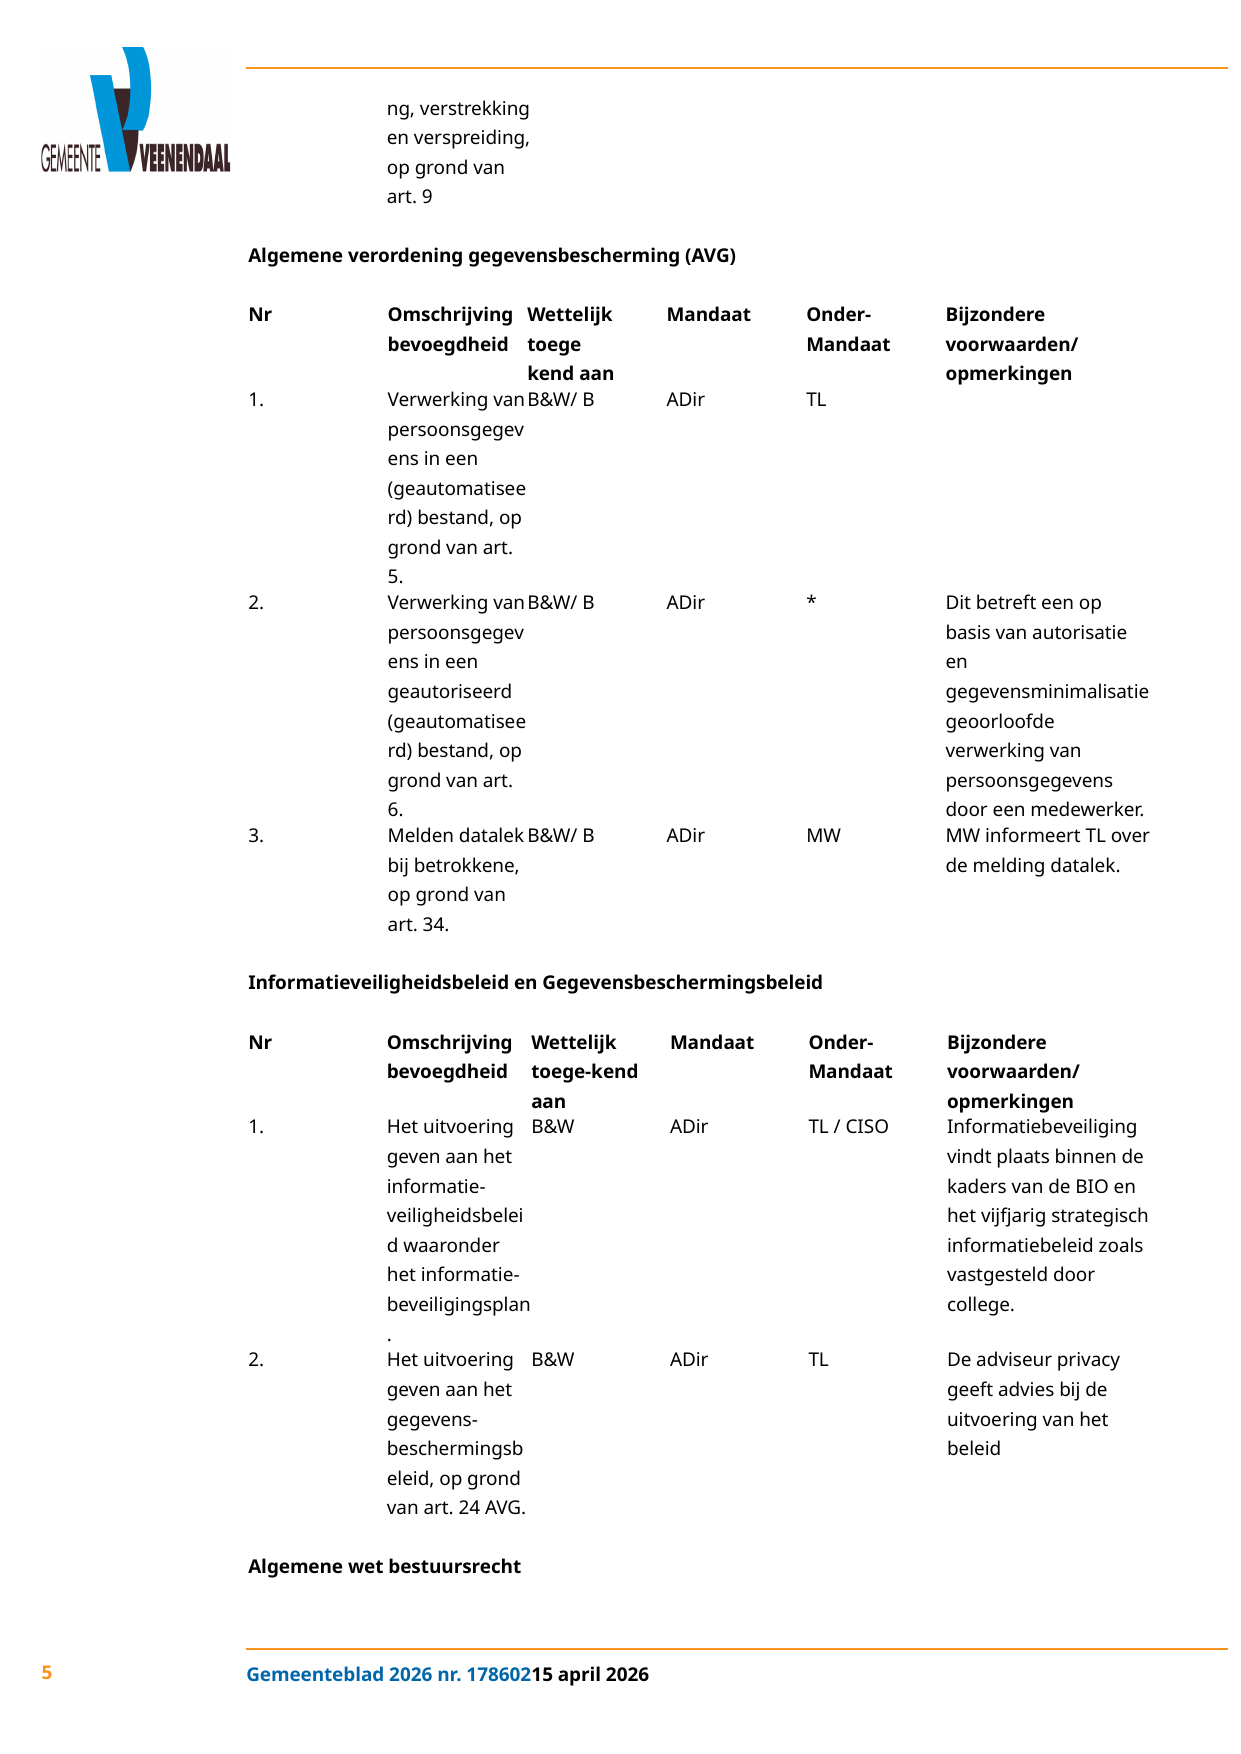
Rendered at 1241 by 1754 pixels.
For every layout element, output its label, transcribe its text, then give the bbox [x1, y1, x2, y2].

table_header Onder- Mandaat [808, 1029, 947, 1114]
table_cell TL / CISO [808, 1114, 947, 1347]
text Algemene verordening gegevensbescherming (AVG) [248, 242, 1152, 268]
table_cell B&W [531, 1347, 670, 1520]
text Informatieveiligheidsbeleid en Gegevensbeschermingsbeleid [248, 969, 1152, 995]
table_header Onder- Mandaat [806, 301, 945, 386]
text Algemene wet bestuursrecht [248, 1553, 1152, 1579]
table_cell Dit betreft een op basis van autorisatie en gegevensminimalisatie geoorloofde verwerking van persoonsgegevens door een medewerker. [945, 590, 1152, 822]
table_cell Informatiebeveiliging vindt plaats binnen de kaders van de BIO en het vijfjarig strategisch informatiebeleid zoals vastgesteld door college. [947, 1114, 1152, 1347]
table_cell ADir [670, 1347, 808, 1520]
table_cell [945, 386, 1152, 589]
table_cell [670, 95, 808, 209]
table_cell ng, verstrekking en verspreiding, op grond van art. 9 [387, 95, 531, 209]
table_cell Het uitvoering geven aan het informatie-veiligheidsbeleid waaronder het informatie-beveiligingsplan. [387, 1114, 531, 1347]
table_cell [808, 95, 947, 209]
table_cell B&W/ B [527, 386, 666, 589]
picture [41, 47, 130, 172]
picture [123, 47, 231, 172]
table_header Mandaat [666, 301, 806, 386]
table_header Omschrijving bevoegdheid [387, 1029, 531, 1114]
table_cell 1. [248, 386, 387, 589]
table_cell 2. [248, 590, 387, 822]
table_header Mandaat [670, 1029, 808, 1114]
table_cell Verwerking van persoonsgegevens in een (geautomatiseerd) bestand, op grond van art. 5. [388, 386, 527, 589]
table_cell B&W/ B [527, 590, 666, 822]
table_cell [248, 95, 387, 209]
table_cell 3. [248, 822, 387, 937]
table_cell ADir [666, 386, 806, 589]
table_cell Verwerking van persoonsgegevens in een geautoriseerd (geautomatiseerd) bestand, op grond van art. 6. [388, 590, 527, 822]
table_header Bijzondere voorwaarden/ opmerkingen [947, 1029, 1152, 1114]
table_cell [531, 95, 670, 209]
table_cell [947, 95, 1152, 209]
table_header Wettelijk toege kend aan [527, 301, 666, 386]
table_cell ADir [666, 822, 806, 937]
table_header Wettelijk toege-kend aan [531, 1029, 670, 1114]
table_header Nr [248, 1029, 387, 1114]
table_cell ADir [666, 590, 806, 822]
table_header Nr [248, 301, 387, 386]
table_cell * [806, 590, 945, 822]
table_header Omschrijving bevoegdheid [388, 301, 527, 386]
table_cell B&W/ B [527, 822, 666, 937]
table_cell 2. [248, 1347, 387, 1520]
table_cell De adviseur privacy geeft advies bij de uitvoering van het beleid [947, 1347, 1152, 1520]
table_cell TL [806, 386, 945, 589]
table_cell Het uitvoering geven aan het gegevens-beschermingsbeleid, op grond van art. 24 AVG. [387, 1347, 531, 1520]
table_cell MW informeert TL over de melding datalek. [945, 822, 1152, 937]
table_cell B&W [531, 1114, 670, 1347]
table_cell Melden datalek bij betrokkene, op grond van art. 34. [388, 822, 527, 937]
table_cell 1. [248, 1114, 387, 1347]
table_header Bijzondere voorwaarden/ opmerkingen [945, 301, 1152, 386]
table_cell MW [806, 822, 945, 937]
table_cell TL [808, 1347, 947, 1520]
table_cell ADir [670, 1114, 808, 1347]
